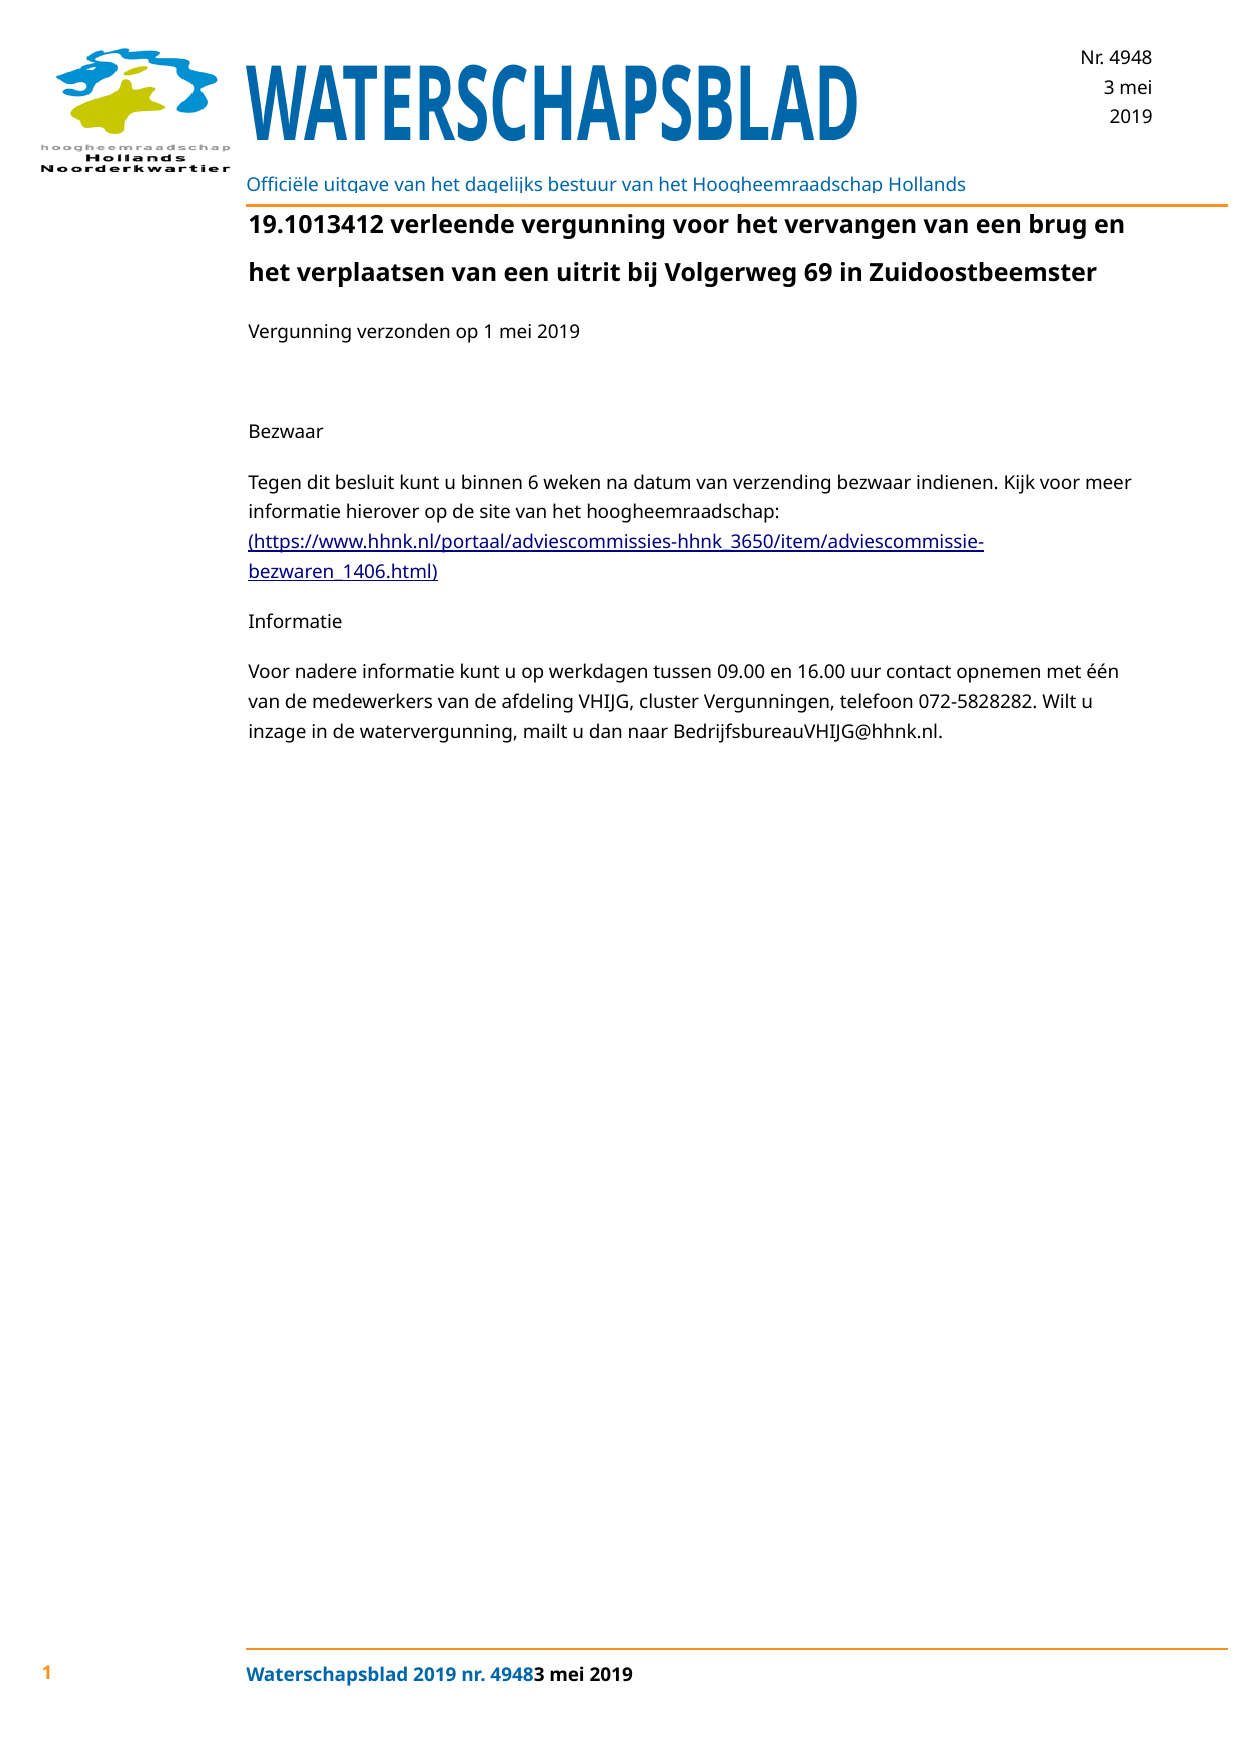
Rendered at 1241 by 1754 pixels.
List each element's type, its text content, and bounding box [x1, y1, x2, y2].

text Bezwaar [248, 419, 1152, 444]
text Vergunning verzonden op 1 mei 2019 [248, 318, 1152, 344]
text Informatie [248, 608, 1152, 634]
picture [41, 47, 231, 172]
text Voor nadere informatie kunt u op werkdagen tussen 09.00 en 16.00 uur contact opnemen met één van de medewerkers van de afdeling VHIJG, cluster Vergunningen, telefoon 072-5828282. Wilt u inzage in de watervergunning, mailt u dan naar BedrijfsbureauVHIJG@hhnk.nl. [248, 659, 1152, 744]
text 19.1013412 verleende vergunning voor het vervangen van een brug en het verplaatsen van een uitrit bij Volgerweg 69 in Zuidoostbeemster [248, 207, 1152, 288]
text Tegen dit besluit kunt u binnen 6 weken na datum van verzending bezwaar indienen. Kijk voor meer informatie hierover op de site van het hoogheemraadschap: (https://www.hhnk.nl/portaal/adviescommissies-hhnk_3650/item/adviescommissie-bezwaren_1406.html) [248, 469, 1152, 584]
